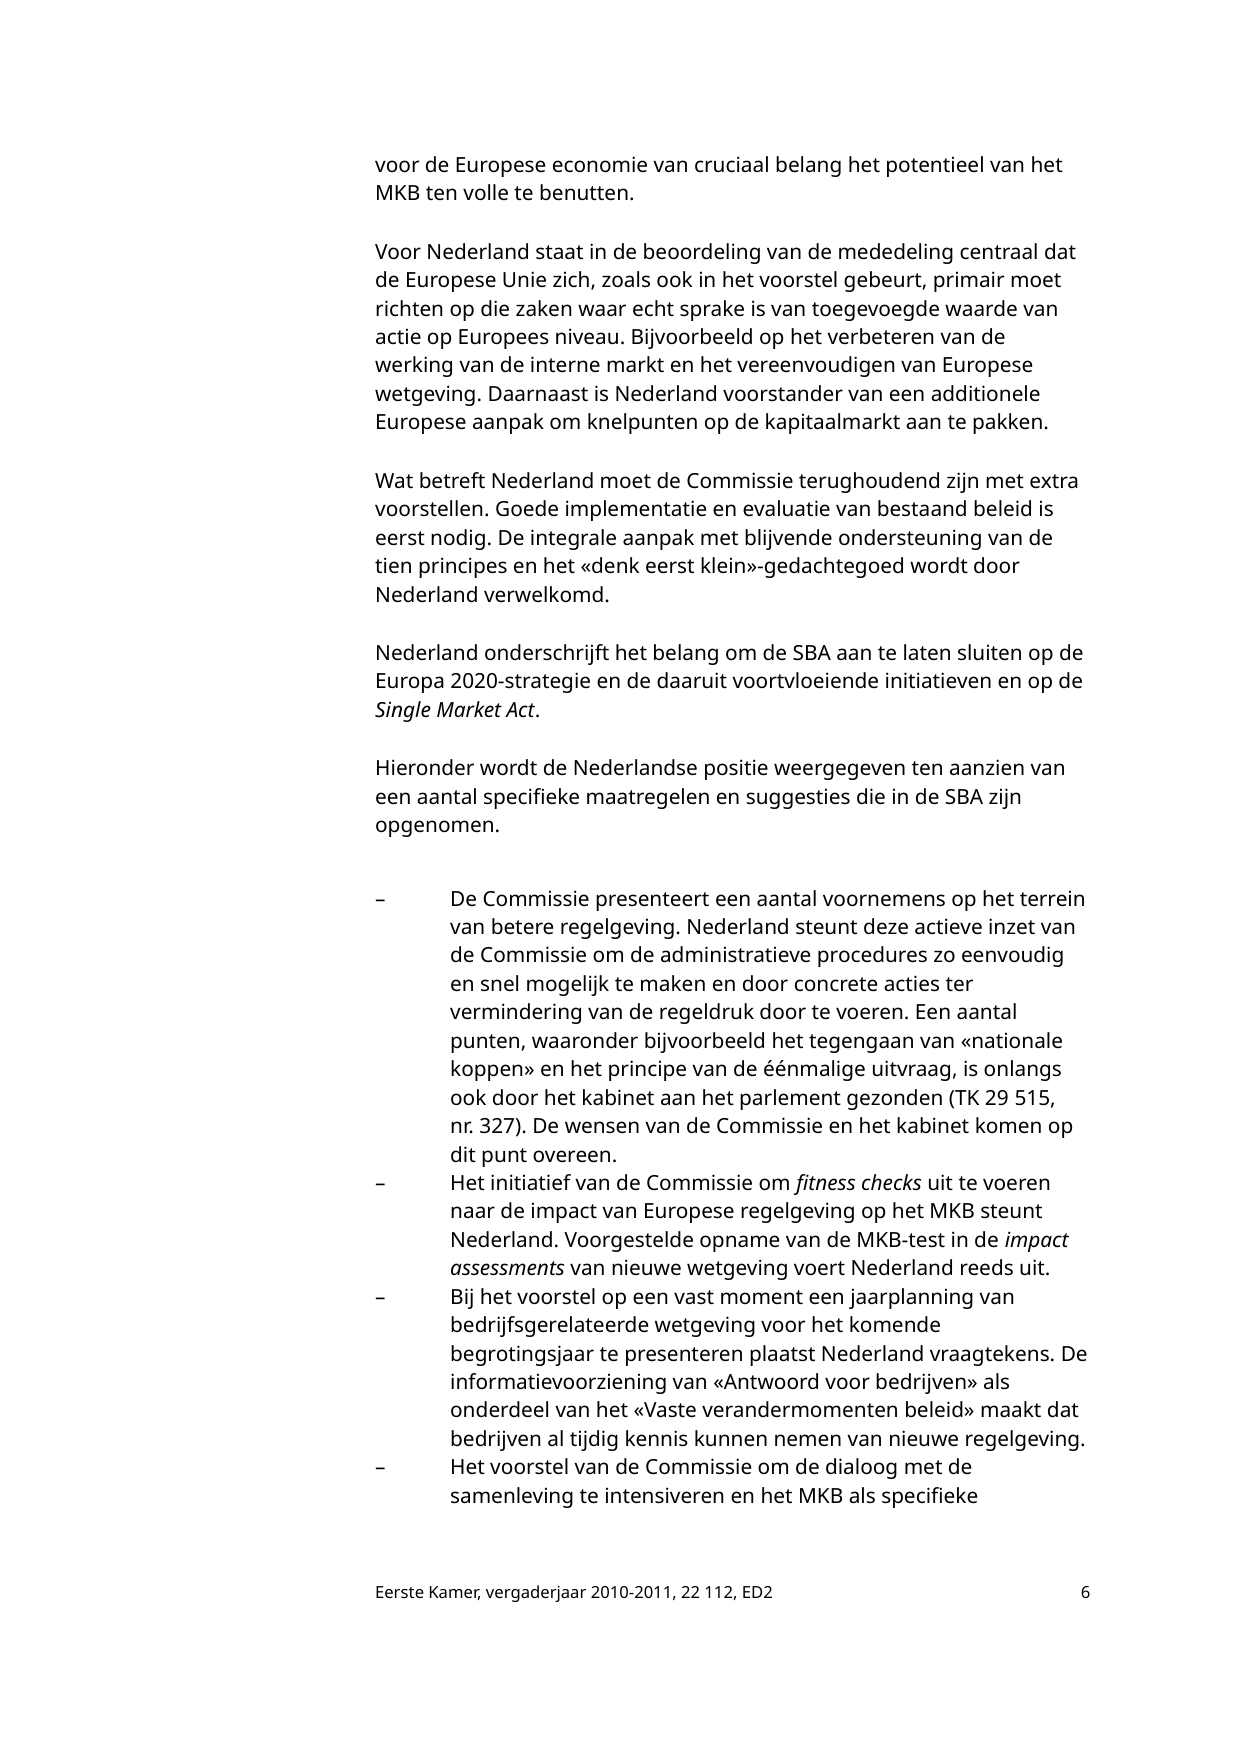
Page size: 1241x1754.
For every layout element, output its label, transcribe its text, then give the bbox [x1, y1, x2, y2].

text Nederland onderschrijft het belang om de SBA aan te laten sluiten op de Europa 2020-strategie en de daaruit voortvloeiende initiatieven en op de Single Market Act. [375, 638, 1090, 723]
text Voor Nederland staat in de beoordeling van de mededeling centraal dat de Europese Unie zich, zoals ook in het voorstel gebeurt, primair moet richten op die zaken waar echt sprake is van toegevoegde waarde van actie op Europees niveau. Bijvoorbeeld op het verbeteren van de werking van de interne markt en het vereenvoudigen van Europese wetgeving. Daarnaast is Nederland voorstander van een additionele Europese aanpak om knelpunten op de kapitaalmarkt aan te pakken. [375, 237, 1090, 436]
text Wat betreft Nederland moet de Commissie terughoudend zijn met extra voorstellen. Goede implementatie en evaluatie van bestaand beleid is eerst nodig. De integrale aanpak met blijvende ondersteuning van de tien principes en het «denk eerst klein»-gedachtegoed wordt door Nederland verwelkomd. [375, 466, 1090, 608]
text voor de Europese economie van cruciaal belang het potentieel van het MKB ten volle te benutten. [375, 150, 1090, 207]
list Het voorstel van de Commissie om de dialoog met de samenleving te intensiveren en het MKB als specifieke [375, 1452, 1090, 1509]
text Hieronder wordt de Nederlandse positie weergegeven ten aanzien van een aantal specifieke maatregelen en suggesties die in de SBA zijn opgenomen. [375, 753, 1090, 839]
list Bij het voorstel op een vast moment een jaarplanning van bedrijfsgerelateerde wetgeving voor het komende begrotingsjaar te presenteren plaatst Nederland vraagtekens. De informatievoorziening van «Antwoord voor bedrijven» als onderdeel van het «Vaste verandermomenten beleid» maakt dat bedrijven al tijdig kennis kunnen nemen van nieuwe regelgeving. [375, 1282, 1090, 1452]
list Het initiatief van de Commissie om fitness checks uit te voeren naar de impact van Europese regelgeving op het MKB steunt Nederland. Voorgestelde opname van de MKB-test in de impact assessments van nieuwe wetgeving voert Nederland reeds uit. [375, 1168, 1090, 1282]
list De Commissie presenteert een aantal voornemens op het terrein van betere regelgeving. Nederland steunt deze actieve inzet van de Commissie om de administratieve procedures zo eenvoudig en snel mogelijk te maken en door concrete acties ter vermindering van de regeldruk door te voeren. Een aantal punten, waaronder bijvoorbeeld het tegengaan van «nationale koppen» en het principe van de éénmalige uitvraag, is onlangs ook door het kabinet aan het parlement gezonden (TK 29 515, nr. 327). De wensen van de Commissie en het kabinet komen op dit punt overeen. [375, 884, 1090, 1168]
